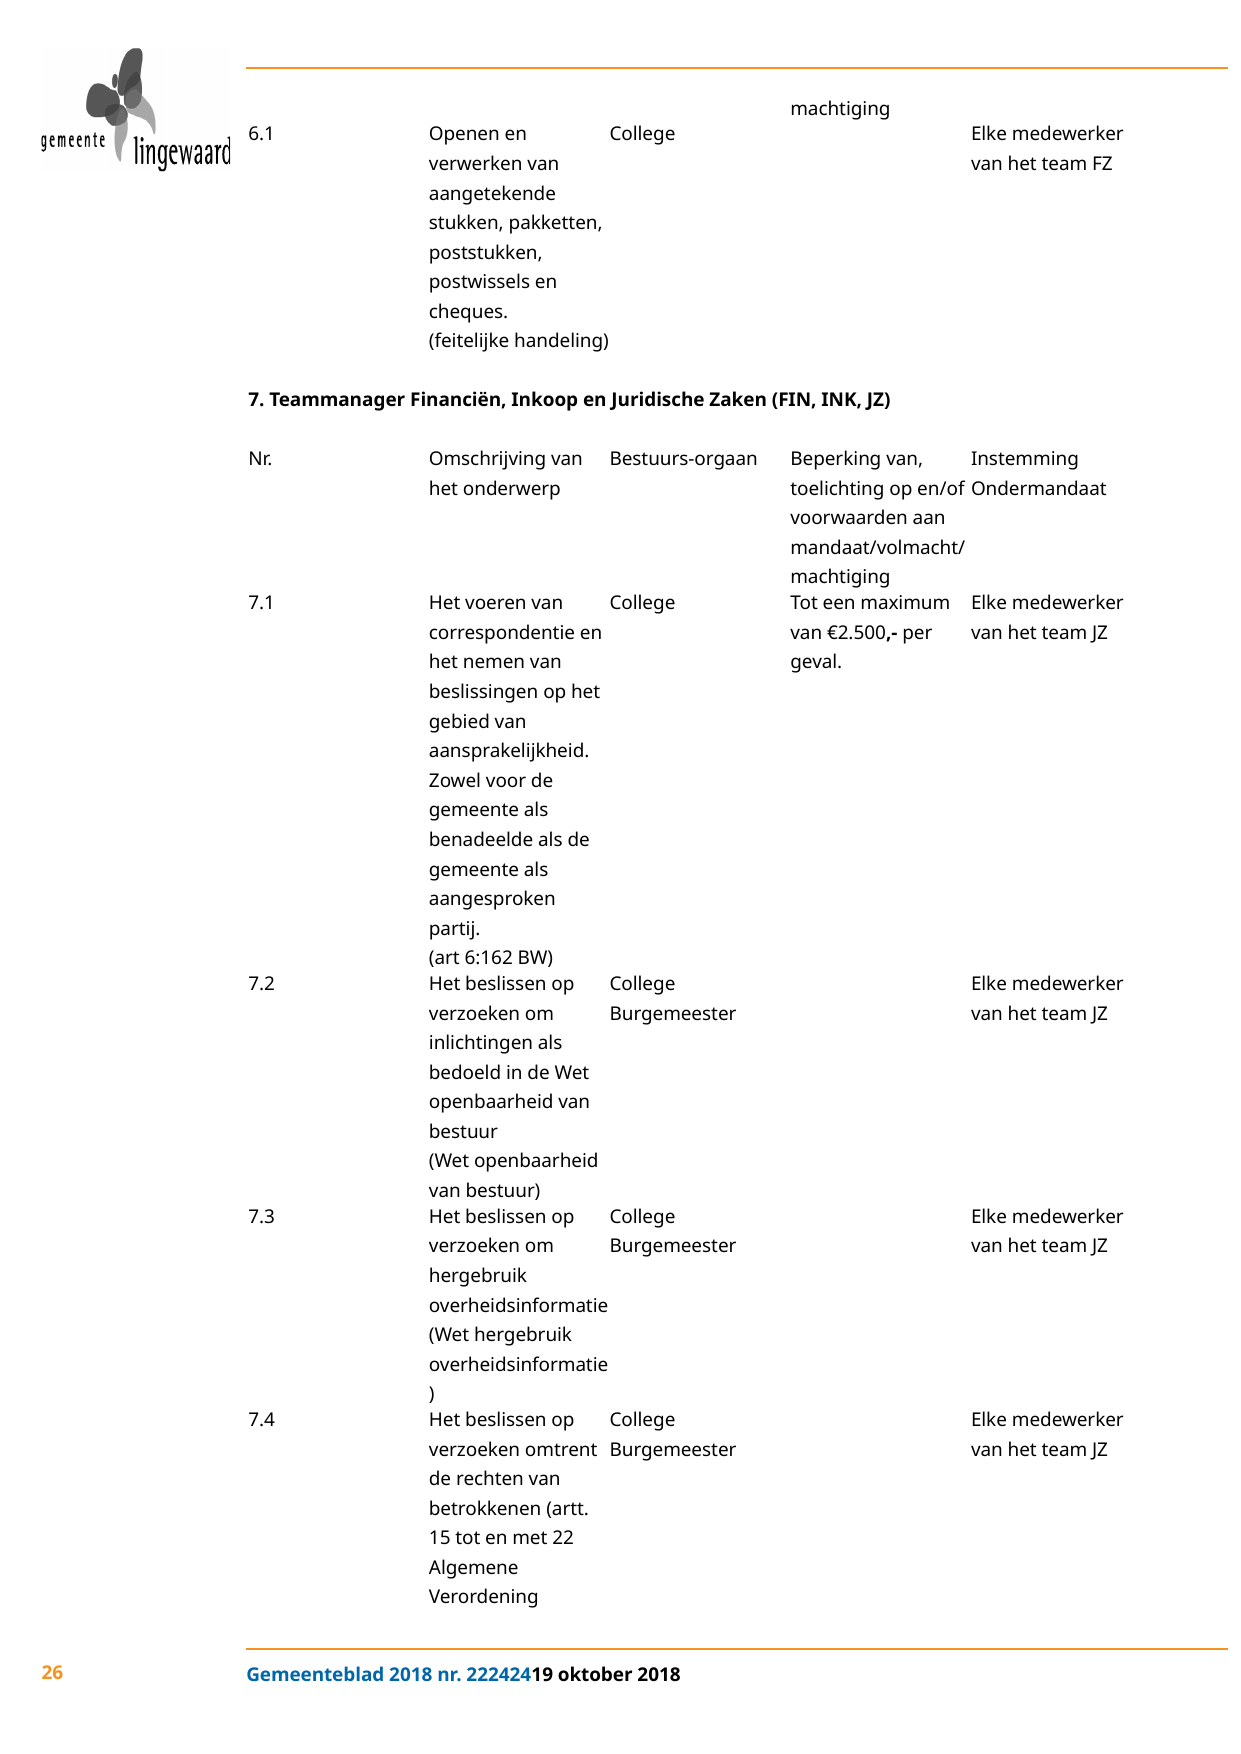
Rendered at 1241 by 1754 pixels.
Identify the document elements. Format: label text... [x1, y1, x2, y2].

table_cell [790, 121, 971, 353]
table_header Omschrijving van het onderwerp [429, 445, 609, 589]
table_header [429, 95, 609, 121]
table_cell [790, 970, 971, 1203]
table_header [248, 95, 429, 121]
table_cell Het beslissen op verzoeken om inlichtingen als bedoeld in de Wet openbaarheid van bestuur (Wet openbaarheid van bestuur) [429, 970, 609, 1203]
table_cell Elke medewerker van het team JZ [971, 1406, 1152, 1609]
table_cell Tot een maximum van €2.500,- per geval. [790, 590, 971, 970]
table_cell Het beslissen op verzoeken om hergebruik overheidsinformatie (Wet hergebruik overheidsinformatie) [429, 1203, 609, 1406]
text 7. Teammanager Financiën, Inkoop en Juridische Zaken (FIN, INK, JZ) [248, 386, 1152, 412]
table_header [971, 95, 1152, 121]
table_cell Het voeren van correspondentie en het nemen van beslissingen op het gebied van aansprakelijkheid. Zowel voor de gemeente als benadeelde als de gemeente als aangesproken partij. (art 6:162 BW) [429, 590, 609, 970]
table_header Nr. [248, 445, 429, 589]
table_cell 7.2 [248, 970, 429, 1203]
table_header [609, 95, 790, 121]
picture [41, 47, 231, 172]
table_cell Elke medewerker van het team JZ [971, 1203, 1152, 1406]
table_cell College [609, 121, 790, 353]
table_header Instemming Ondermandaat [971, 445, 1152, 589]
table_header Bestuurs-orgaan [609, 445, 790, 589]
table_cell 7.1 [248, 590, 429, 970]
table_cell Het beslissen op verzoeken omtrent de rechten van betrokkenen (artt. 15 tot en met 22 Algemene Verordening [429, 1406, 609, 1609]
table_cell 6.1 [248, 121, 429, 353]
table_cell 7.3 [248, 1203, 429, 1406]
table_cell College [609, 590, 790, 970]
table_cell [790, 1406, 971, 1609]
table_cell College Burgemeester [609, 1203, 790, 1406]
table_cell 7.4 [248, 1406, 429, 1609]
table_header Beperking van, toelichting op en/of voorwaarden aan mandaat/volmacht/machtiging [790, 445, 971, 589]
table_cell [790, 1203, 971, 1406]
table_cell College Burgemeester [609, 1406, 790, 1609]
table_cell College Burgemeester [609, 970, 790, 1203]
table_cell Elke medewerker van het team JZ [971, 970, 1152, 1203]
table_cell Openen en verwerken van aangetekende stukken, pakketten, poststukken, postwissels en cheques. (feitelijke handeling) [429, 121, 609, 353]
table_cell Elke medewerker van het team FZ [971, 121, 1152, 353]
table_cell Elke medewerker van het team JZ [971, 590, 1152, 970]
table_header machtiging [790, 95, 971, 121]
